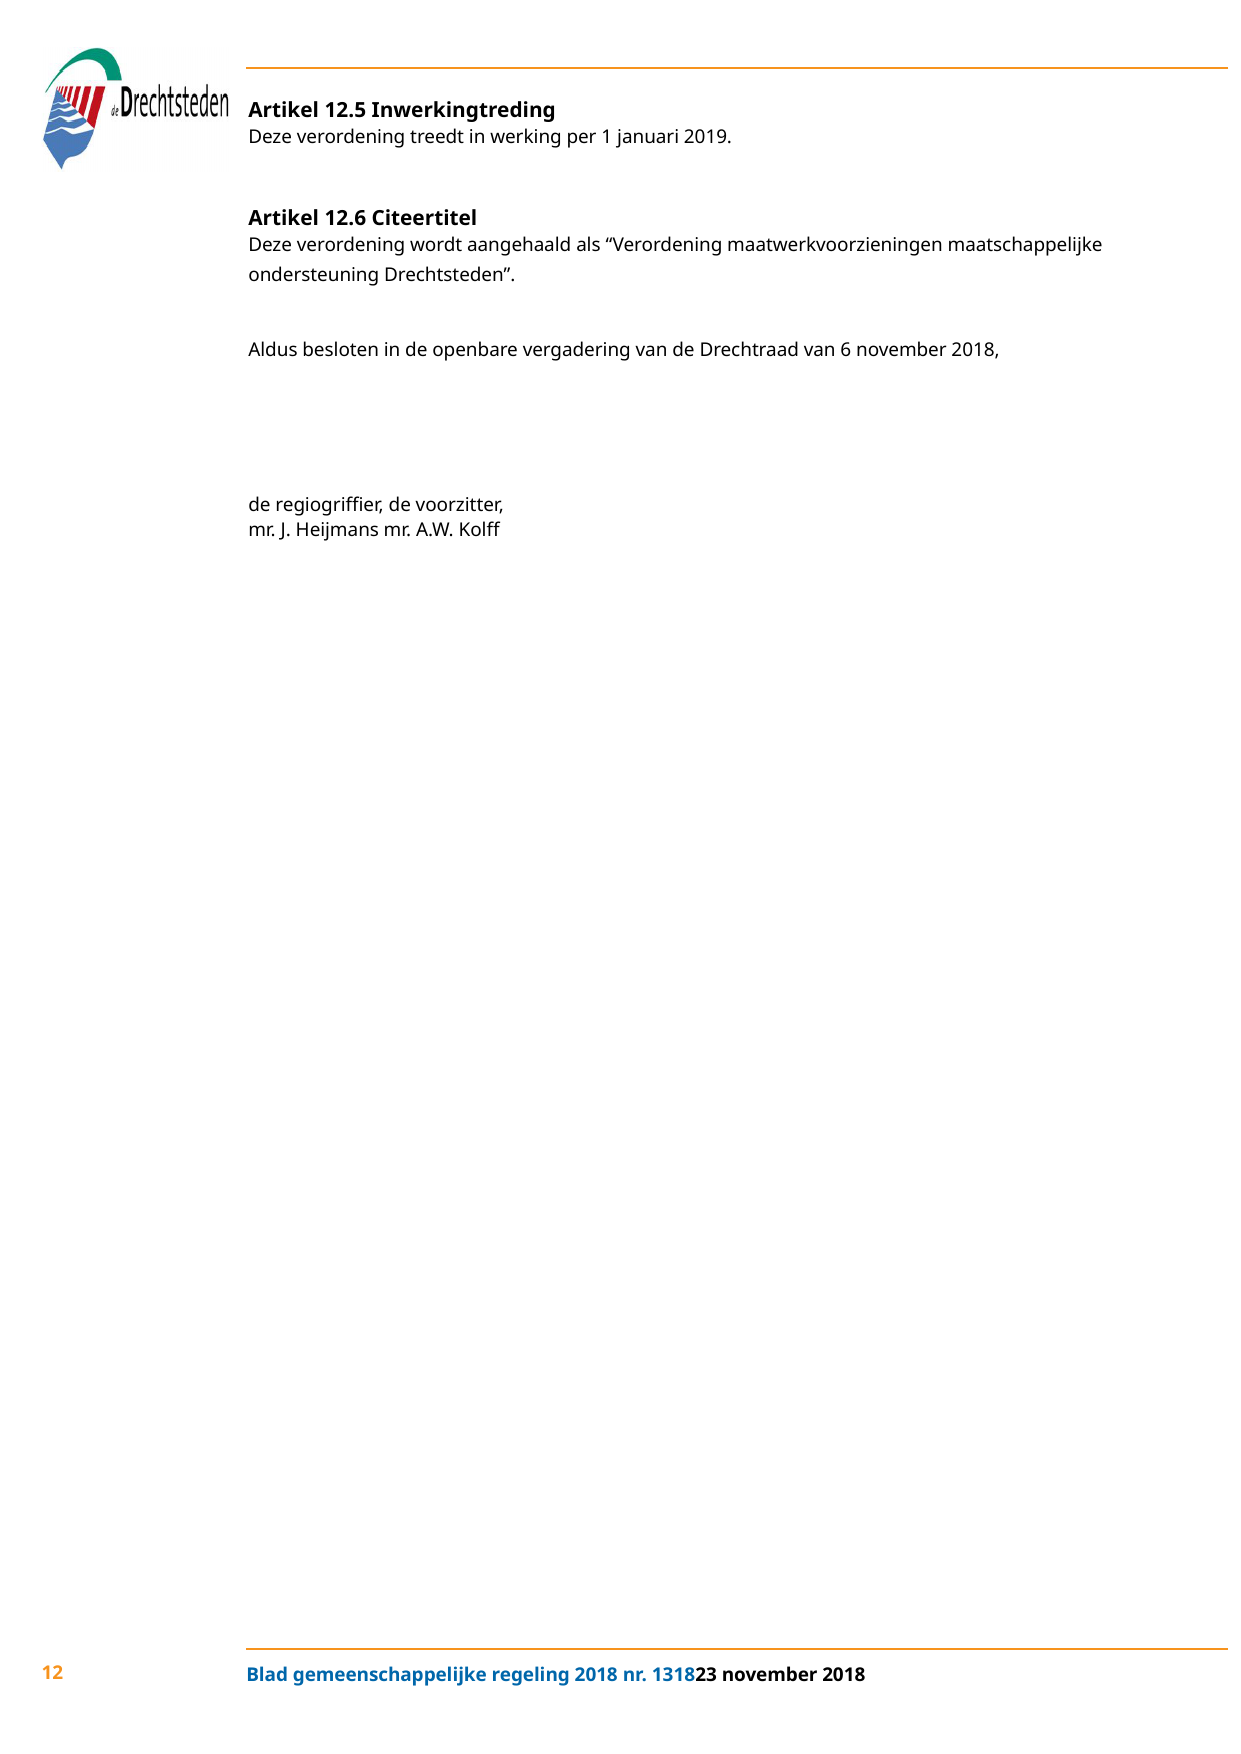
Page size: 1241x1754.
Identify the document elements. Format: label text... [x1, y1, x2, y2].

text de regiogriffier, de voorzitter, [248, 491, 1152, 517]
picture [41, 47, 231, 172]
text Deze verordening wordt aangehaald als “Verordening maatwerkvoorzieningen maatschappelijke ondersteuning Drechtsteden”. [248, 232, 1152, 287]
text mr. J. Heijmans mr. A.W. Kolff [248, 517, 1152, 542]
text Artikel 12.6 Citeertitel [248, 203, 1152, 232]
text Deze verordening treedt in werking per 1 januari 2019. [248, 123, 1152, 149]
text Artikel 12.5 Inwerkingtreding [248, 95, 1152, 123]
text Aldus besloten in de openbare vergadering van de Drechtraad van 6 november 2018, [248, 336, 1152, 362]
